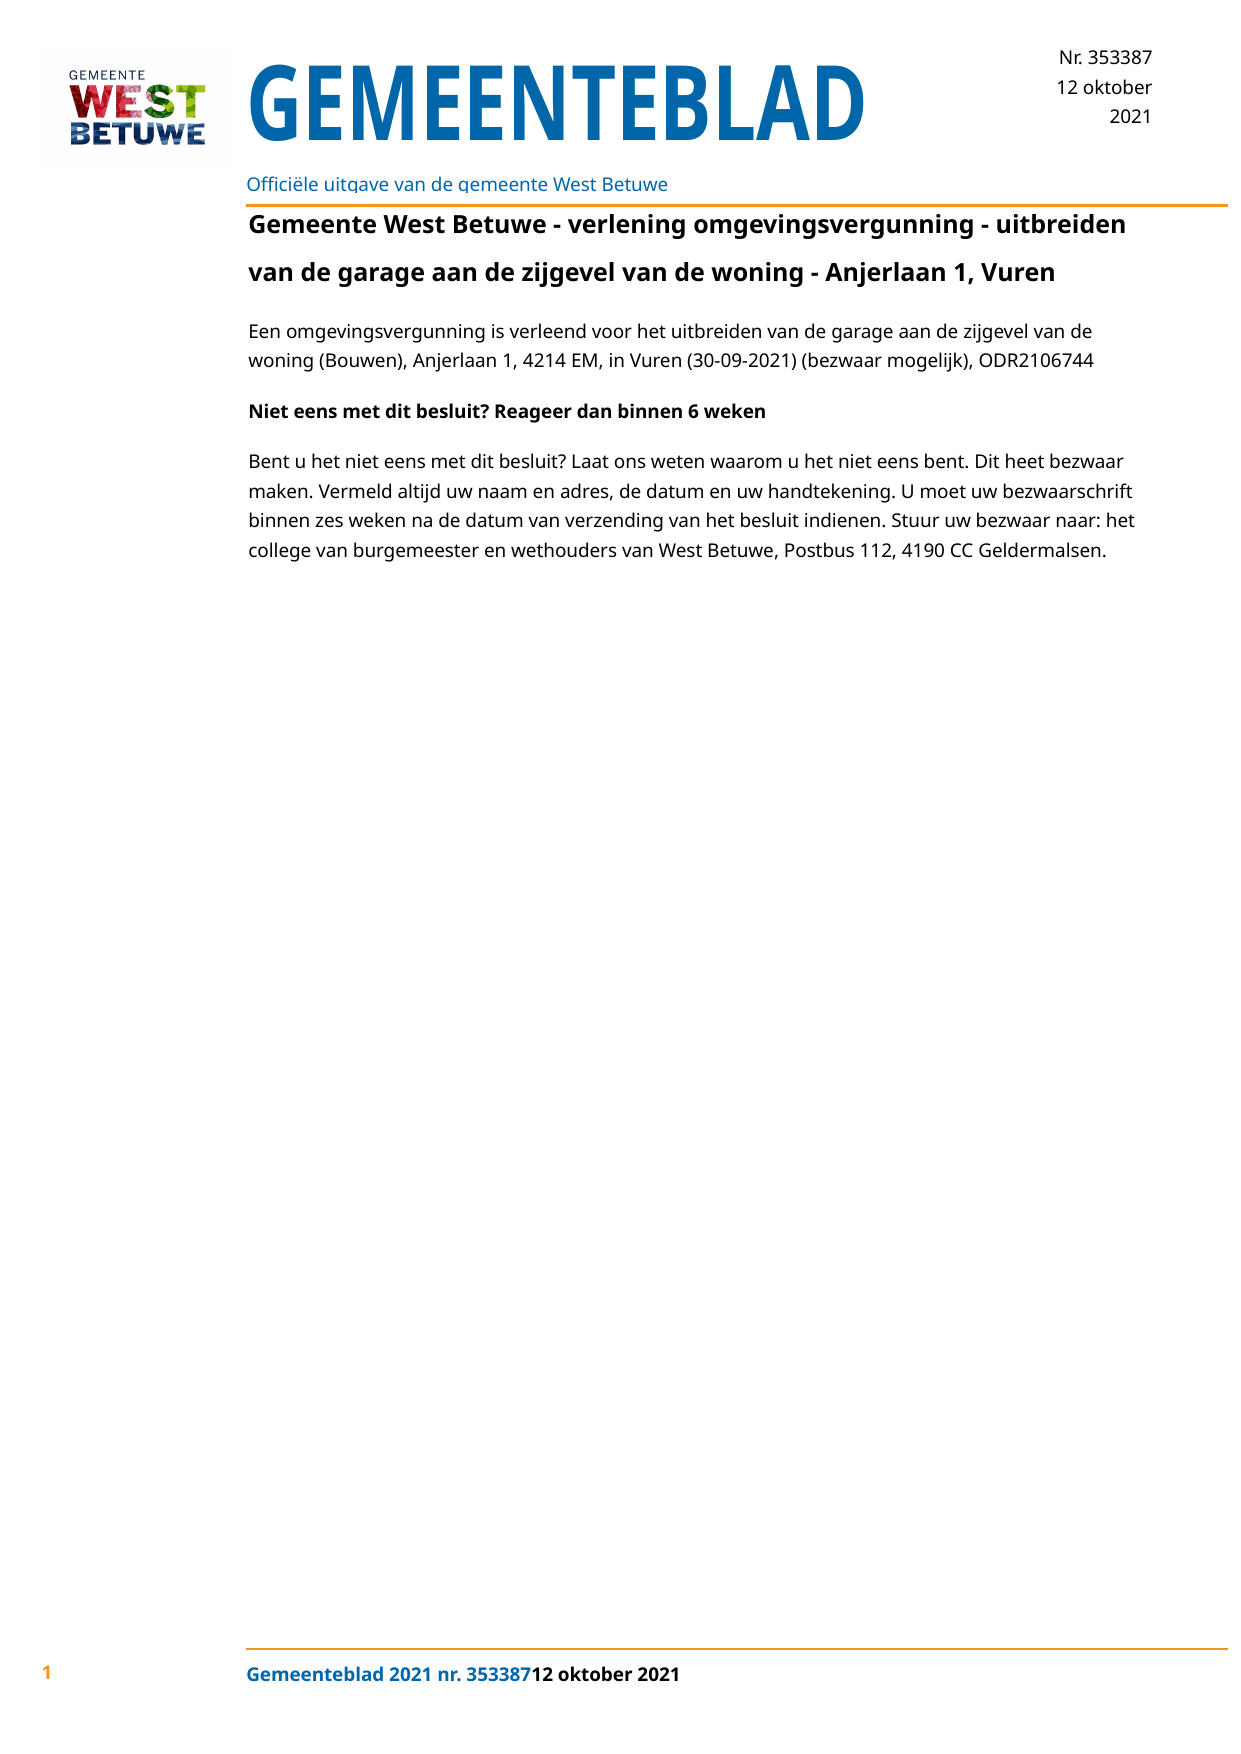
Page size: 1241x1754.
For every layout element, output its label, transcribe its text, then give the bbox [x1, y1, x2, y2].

text Gemeente West Betuwe - verlening omgevingsvergunning - uitbreiden van de garage aan de zijgevel van de woning - Anjerlaan 1, Vuren [248, 207, 1152, 288]
text Bent u het niet eens met dit besluit? Laat ons weten waarom u het niet eens bent. Dit heet bezwaar maken. Vermeld altijd uw naam en adres, de datum en uw handtekening. U moet uw bezwaarschrift binnen zes weken na de datum van verzending van het besluit indienen. Stuur uw bezwaar naar: het college van burgemeester en wethouders van West Betuwe, Postbus 112, 4190 CC Geldermalsen. [248, 448, 1152, 563]
text Niet eens met dit besluit? Reageer dan binnen 6 weken [248, 398, 1152, 424]
picture [41, 47, 231, 172]
text Een omgevingsvergunning is verleend voor het uitbreiden van de garage aan de zijgevel van de woning (Bouwen), Anjerlaan 1, 4214 EM, in Vuren (30-09-2021) (bezwaar mogelijk), ODR2106744 [248, 318, 1152, 373]
